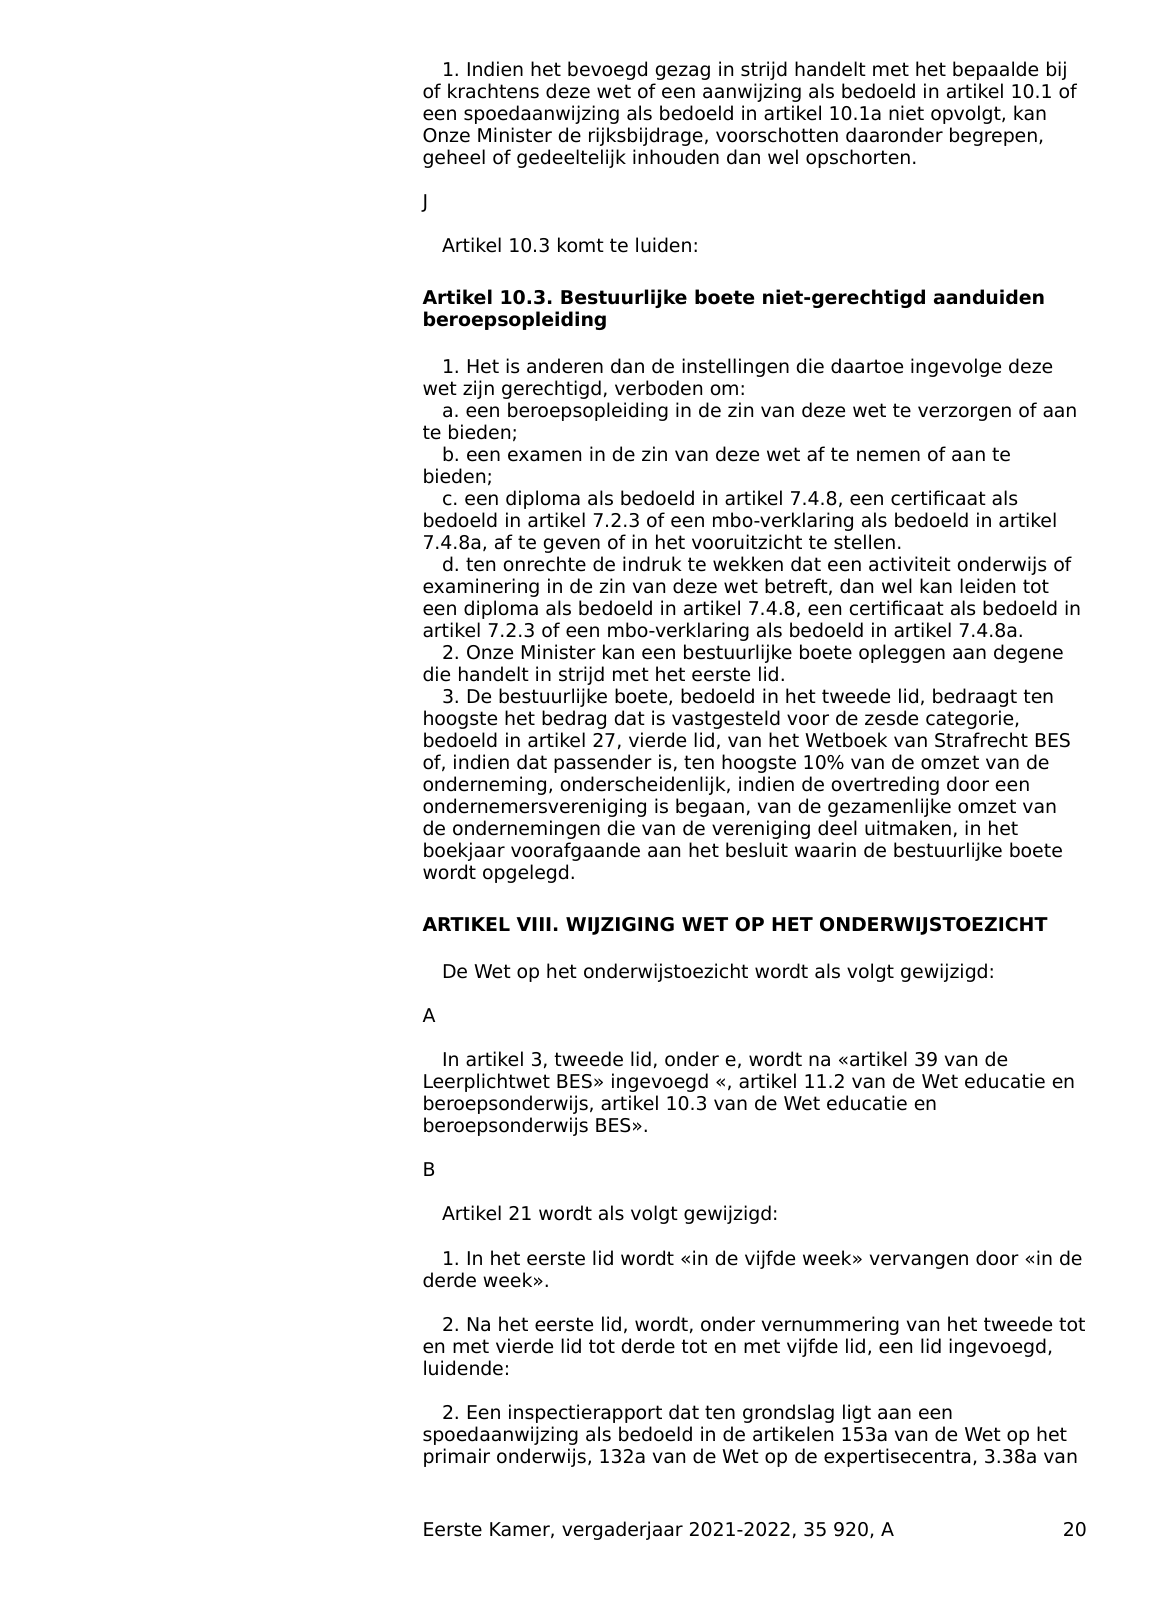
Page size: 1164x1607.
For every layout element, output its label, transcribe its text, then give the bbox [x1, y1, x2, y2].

subtitle Artikel 10.3. Bestuurlijke boete niet-gerechtigd aanduiden beroepsopleiding [422, 287, 1087, 331]
text b. een examen in de zin van deze wet af te nemen of aan te bieden; [422, 444, 1087, 488]
text a. een beroepsopleiding in de zin van deze wet te verzorgen of aan te bieden; [422, 400, 1087, 444]
text A [422, 1005, 1087, 1027]
text Artikel 21 wordt als volgt gewijzigd: [422, 1203, 1087, 1225]
text c. een diploma als bedoeld in artikel 7.4.8, een certificaat als bedoeld in artikel 7.2.3 of een mbo-verklaring als bedoeld in artikel 7.4.8a, af te geven of in het vooruitzicht te stellen. [422, 488, 1087, 554]
text d. ten onrechte de indruk te wekken dat een activiteit onderwijs of examinering in de zin van deze wet betreft, dan wel kan leiden tot een diploma als bedoeld in artikel 7.4.8, een certificaat als bedoeld in artikel 7.2.3 of een mbo-verklaring als bedoeld in artikel 7.4.8a. [422, 554, 1087, 642]
text 1. Indien het bevoegd gezag in strijd handelt met het bepaalde bij of krachtens deze wet of een aanwijzing als bedoeld in artikel 10.1 of een spoedaanwijzing als bedoeld in artikel 10.1a niet opvolgt, kan Onze Minister de rijksbijdrage, voorschotten daaronder begrepen, geheel of gedeeltelijk inhouden dan wel opschorten. [422, 59, 1087, 169]
text B [422, 1159, 1087, 1181]
text De Wet op het onderwijstoezicht wordt als volgt gewijzigd: [422, 961, 1087, 983]
text 2. Na het eerste lid, wordt, onder vernummering van het tweede tot en met vierde lid tot derde tot en met vijfde lid, een lid ingevoegd, luidende: [422, 1314, 1087, 1379]
text 1. In het eerste lid wordt «in de vijfde week» vervangen door «in de derde week». [422, 1247, 1087, 1291]
text 1. Het is anderen dan de instellingen die daartoe ingevolge deze wet zijn gerechtigd, verboden om: [422, 356, 1087, 400]
text J [422, 191, 1087, 213]
text 3. De bestuurlijke boete, bedoeld in het tweede lid, bedraagt ten hoogste het bedrag dat is vastgesteld voor de zesde categorie, bedoeld in artikel 27, vierde lid, van het Wetboek van Strafrecht BES of, indien dat passender is, ten hoogste 10% van de omzet van de onderneming, onderscheidenlijk, indien de overtreding door een ondernemersvereniging is begaan, van de gezamenlijke omzet van de ondernemingen die van de vereniging deel uitmaken, in het boekjaar voorafgaande aan het besluit waarin de bestuurlijke boete wordt opgelegd. [422, 686, 1087, 884]
text 2. Onze Minister kan een bestuurlijke boete opleggen aan degene die handelt in strijd met het eerste lid. [422, 642, 1087, 686]
subtitle ARTIKEL VIII. WIJZIGING WET OP HET ONDERWIJSTOEZICHT [422, 914, 1087, 936]
text In artikel 3, tweede lid, onder e, wordt na «artikel 39 van de Leerplichtwet BES» ingevoegd «, artikel 11.2 van de Wet educatie en beroepsonderwijs, artikel 10.3 van de Wet educatie en beroepsonderwijs BES». [422, 1049, 1087, 1137]
text 2. Een inspectierapport dat ten grondslag ligt aan een spoedaanwijzing als bedoeld in de artikelen 153a van de Wet op het primair onderwijs, 132a van de Wet op de expertisecentra, 3.38a van [422, 1402, 1087, 1468]
text Artikel 10.3 komt te luiden: [422, 235, 1087, 257]
